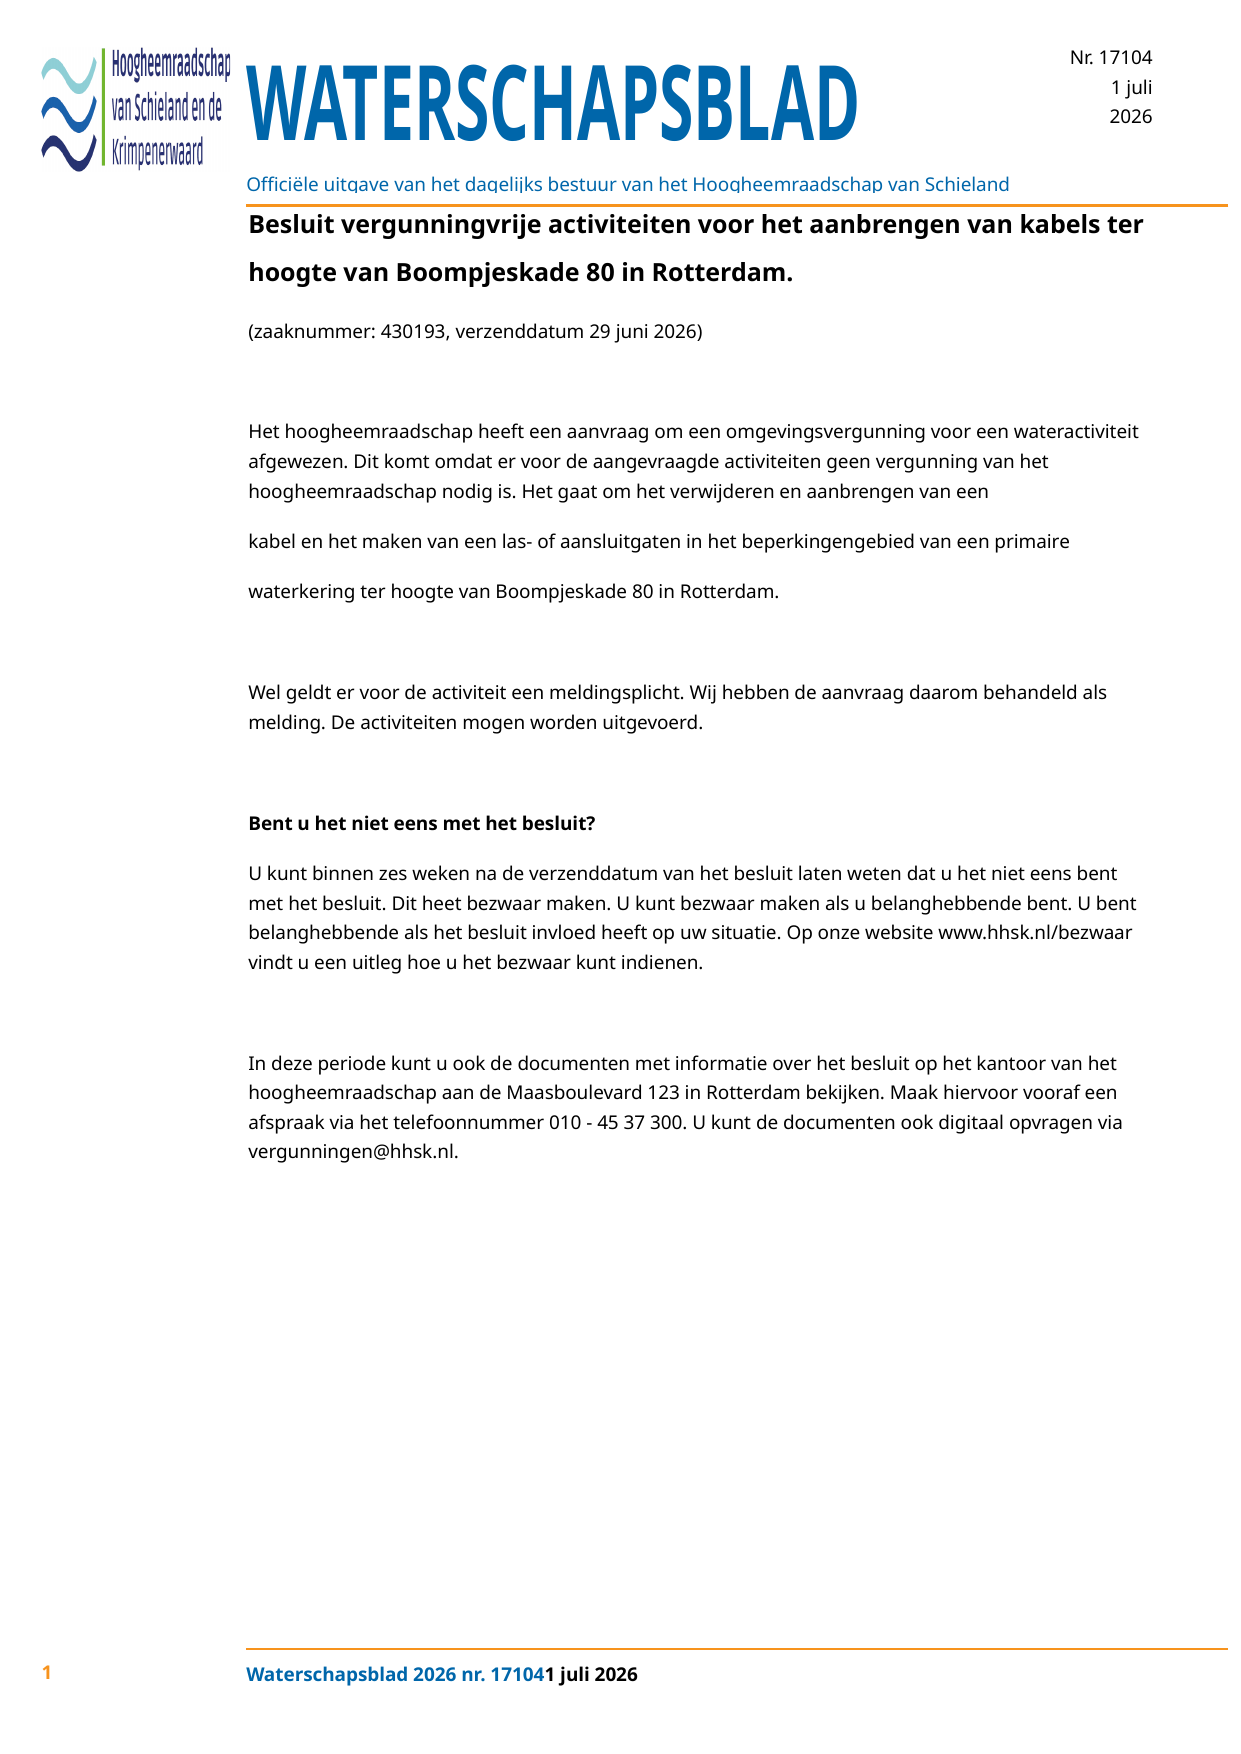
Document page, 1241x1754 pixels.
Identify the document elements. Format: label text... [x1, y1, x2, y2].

text Bent u het niet eens met het besluit? [248, 810, 1152, 836]
text waterkering ter hoogte van Boompjeskade 80 in Rotterdam. [248, 579, 1152, 604]
text (zaaknummer: 430193, verzenddatum 29 juni 2026) [248, 318, 1152, 344]
picture [41, 47, 231, 172]
text Wel geldt er voor de activiteit een meldingsplicht. Wij hebben de aanvraag daarom behandeld als melding. De activiteiten mogen worden uitgevoerd. [248, 679, 1152, 735]
text U kunt binnen zes weken na de verzenddatum van het besluit laten weten dat u het niet eens bent met het besluit. Dit heet bezwaar maken. U kunt bezwaar maken als u belanghebbende bent. U bent belanghebbende als het besluit invloed heeft op uw situatie. Op onze website www.hhsk.nl/bezwaar vindt u een uitleg hoe u het bezwaar kunt indienen. [248, 860, 1152, 975]
text kabel en het maken van een las- of aansluitgaten in het beperkingengebied van een primaire [248, 528, 1152, 554]
text In deze periode kunt u ook de documenten met informatie over het besluit op het kantoor van het hoogheemraadschap aan de Maasboulevard 123 in Rotterdam bekijken. Maak hiervoor vooraf een afspraak via het telefoonnummer 010 - 45 37 300. U kunt de documenten ook digitaal opvragen via vergunningen@hhsk.nl. [248, 1050, 1152, 1164]
text Besluit vergunningvrije activiteiten voor het aanbrengen van kabels ter hoogte van Boompjeskade 80 in Rotterdam. [248, 207, 1152, 288]
text Het hoogheemraadschap heeft een aanvraag om een omgevingsvergunning voor een wateractiviteit afgewezen. Dit komt omdat er voor de aangevraagde activiteiten geen vergunning van het hoogheemraadschap nodig is. Het gaat om het verwijderen en aanbrengen van een [248, 419, 1152, 504]
